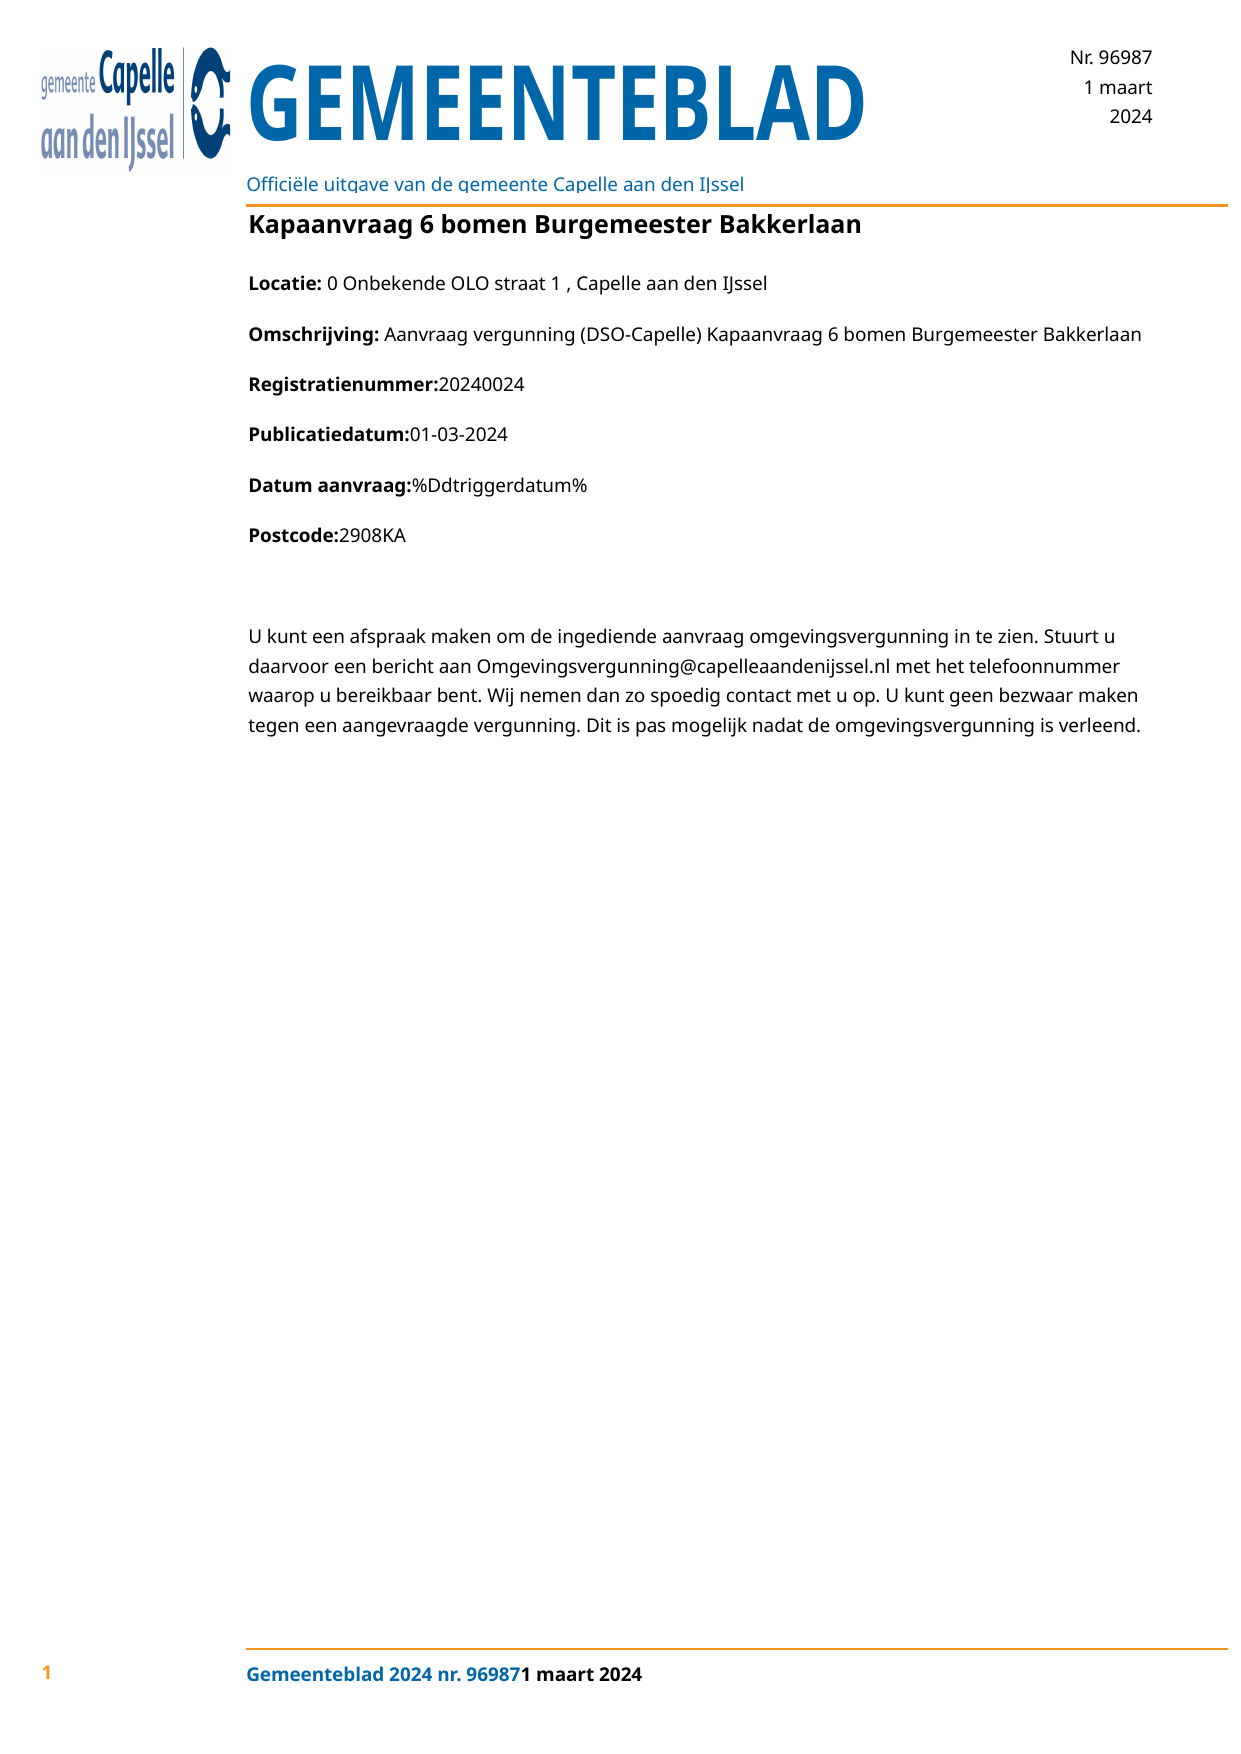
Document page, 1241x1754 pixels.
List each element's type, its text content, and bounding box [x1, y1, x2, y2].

text U kunt een afspraak maken om de ingediende aanvraag omgevingsvergunning in te zien. Stuurt u daarvoor een bericht aan Omgevingsvergunning@capelleaandenijssel.nl met het telefoonnummer waarop u bereikbaar bent. Wij nemen dan zo spoedig contact met u op. U kunt geen bezwaar maken tegen een aangevraagde vergunning. Dit is pas mogelijk nadat de omgevingsvergunning is verleend. [248, 623, 1152, 738]
text Registratienummer:20240024 [248, 371, 1152, 397]
text Postcode:2908KA [248, 522, 1152, 548]
picture [41, 47, 231, 172]
text Datum aanvraag:%Ddtriggerdatum% [248, 472, 1152, 498]
text Publicatiedatum:01-03-2024 [248, 422, 1152, 447]
text Omschrijving: Aanvraag vergunning (DSO-Capelle) Kapaanvraag 6 bomen Burgemeester Bakkerlaan [248, 321, 1152, 346]
text Locatie: 0 Onbekende OLO straat 1 , Capelle aan den IJssel [248, 270, 1152, 296]
text Kapaanvraag 6 bomen Burgemeester Bakkerlaan [248, 207, 1152, 241]
